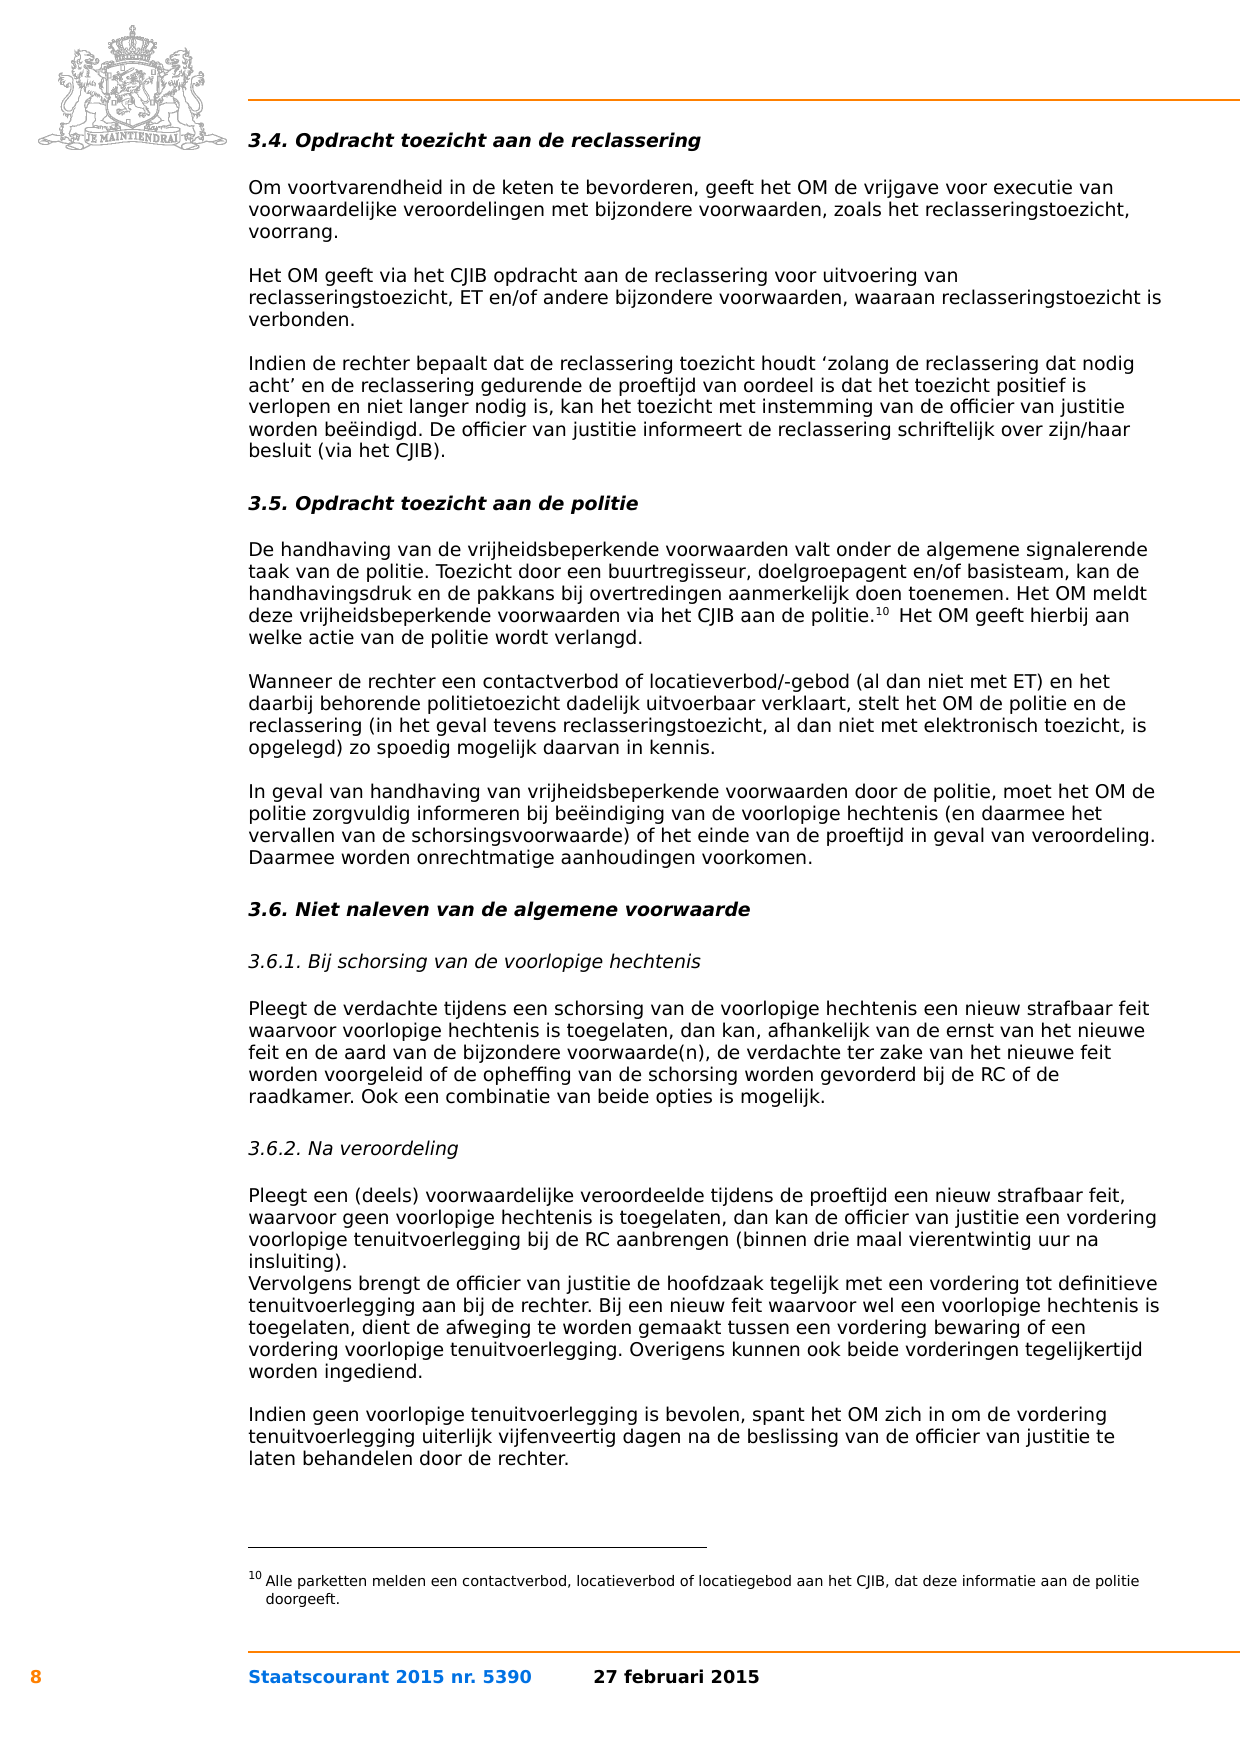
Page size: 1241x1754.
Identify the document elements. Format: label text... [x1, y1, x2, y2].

text Vervolgens brengt de officier van justitie de hoofdzaak tegelijk met een vordering tot definitieve tenuitvoerlegging aan bij de rechter. Bij een nieuw feit waarvoor wel een voorlopige hechtenis is toegelaten, dient de afweging te worden gemaakt tussen een vordering bewaring of een vordering voorlopige tenuitvoerlegging. Overigens kunnen ook beide vorderingen tegelijkertijd worden ingediend. [248, 1273, 1163, 1382]
text Indien de rechter bepaalt dat de reclassering toezicht houdt ‘zolang de reclassering dat nodig acht’ en de reclassering gedurende de proeftijd van oordeel is dat het toezicht positief is verlopen en niet langer nodig is, kan het toezicht met instemming van de officier van justitie worden beëindigd. De officier van justitie informeert de reclassering schriftelijk over zijn/haar besluit (via het CJIB). [248, 352, 1163, 462]
text De handhaving van de vrijheidsbeperkende voorwaarden valt onder de algemene signalerende taak van de politie. Toezicht door een buurtregisseur, doelgroepagent en/of basisteam, kan de handhavingsdruk en de pakkans bij overtredingen aanmerkelijk doen toenemen. Het OM meldt deze vrijheidsbeperkende voorwaarden via het CJIB aan de politie. Het OM geeft hierbij aan welke actie van de politie wordt verlangd. [248, 539, 1163, 649]
subtitle 3.6. Niet naleven van de algemene voorwaarde [248, 899, 1163, 921]
subtitle 3.6.1. Bij schorsing van de voorlopige hechtenis [248, 951, 1163, 973]
subtitle 3.5. Opdracht toezicht aan de politie [248, 492, 1163, 514]
text Pleegt een (deels) voorwaardelijke veroordeelde tijdens de proeftijd een nieuw strafbaar feit, waarvoor geen voorlopige hechtenis is toegelaten, dan kan de officier van justitie een vordering voorlopige tenuitvoerlegging bij de RC aanbrengen (binnen drie maal vierentwintig uur na insluiting). [248, 1185, 1163, 1273]
text In geval van handhaving van vrijheidsbeperkende voorwaarden door de politie, moet het OM de politie zorgvuldig informeren bij beëindiging van de voorlopige hechtenis (en daarmee het vervallen van de schorsingsvoorwaarde) of het einde van de proeftijd in geval van veroordeling. Daarmee worden onrechtmatige aanhoudingen voorkomen. [248, 781, 1163, 869]
subtitle 3.6.2. Na veroordeling [248, 1138, 1163, 1160]
text Het OM geeft via het CJIB opdracht aan de reclassering voor uitvoering van reclasseringstoezicht, ET en/of andere bijzondere voorwaarden, waaraan reclasseringstoezicht is verbonden. [248, 265, 1163, 331]
subtitle 3.4. Opdracht toezicht aan de reclassering [248, 130, 1163, 152]
text Om voortvarendheid in de keten te bevorderen, geeft het OM de vrijgave voor executie van voorwaardelijke veroordelingen met bijzondere voorwaarden, zoals het reclasseringstoezicht, voorrang. [248, 177, 1163, 243]
picture [38, 25, 227, 150]
text Pleegt de verdachte tijdens een schorsing van de voorlopige hechtenis een nieuw strafbaar feit waarvoor voorlopige hechtenis is toegelaten, dan kan, afhankelijk van de ernst van het nieuwe feit en de aard van de bijzondere voorwaarde(n), de verdachte ter zake van het nieuwe feit worden voorgeleid of de opheffing van de schorsing worden gevorderd bij de RC of de raadkamer. Ook een combinatie van beide opties is mogelijk. [248, 998, 1163, 1108]
text Indien geen voorlopige tenuitvoerlegging is bevolen, spant het OM zich in om de vordering tenuitvoerlegging uiterlijk vijfenveertig dagen na de beslissing van de officier van justitie te laten behandelen door de rechter. [248, 1404, 1163, 1470]
text Wanneer de rechter een contactverbod of locatieverbod/-gebod (al dan niet met ET) en het daarbij behorende politietoezicht dadelijk uitvoerbaar verklaart, stelt het OM de politie en de reclassering (in het geval tevens reclasseringstoezicht, al dan niet met elektronisch toezicht, is opgelegd) zo spoedig mogelijk daarvan in kennis. [248, 671, 1163, 759]
text Alle parketten melden een contactverbod, locatieverbod of locatiegebod aan het CJIB, dat deze informatie aan de politie doorgeeft. [248, 1569, 1163, 1608]
